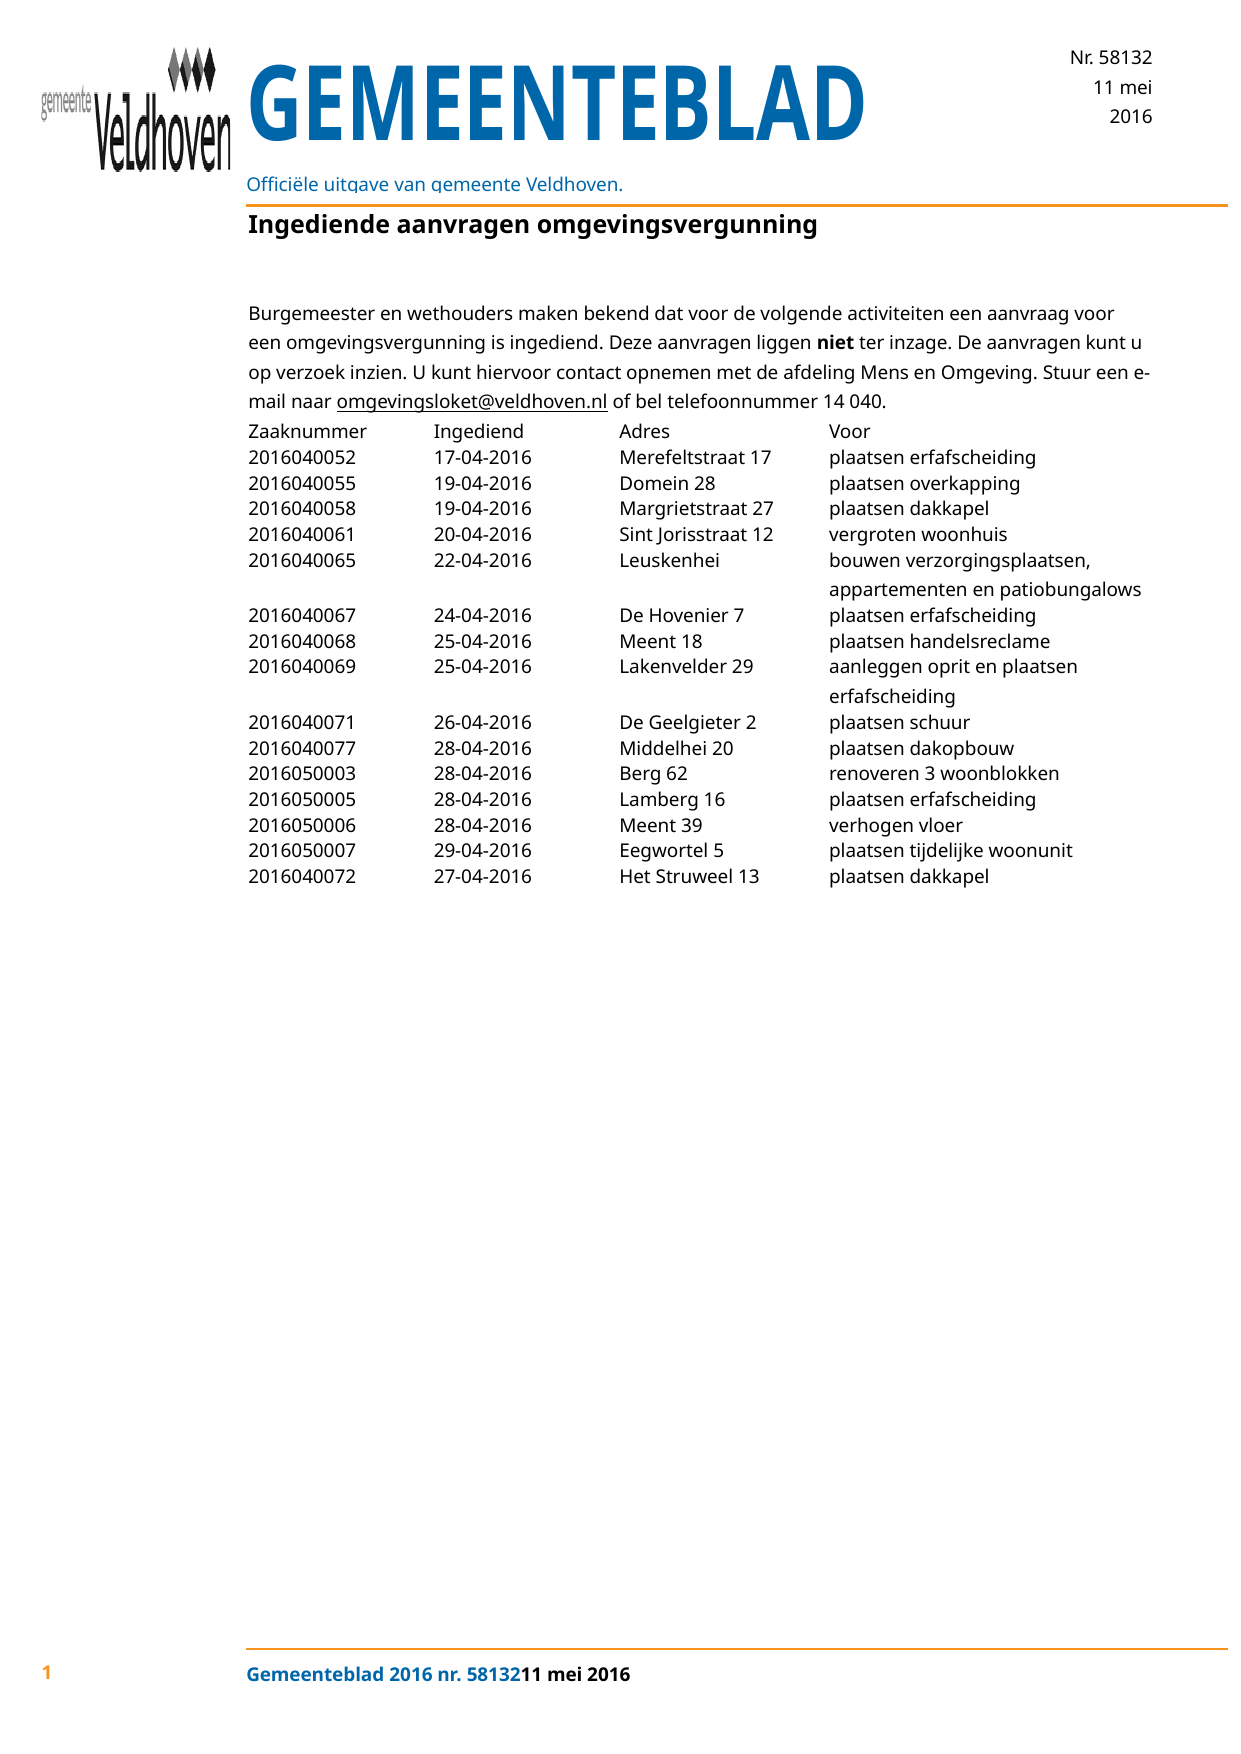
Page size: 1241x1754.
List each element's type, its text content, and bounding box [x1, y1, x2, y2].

table_cell 22-04-2016 [434, 547, 619, 602]
table_cell Middelhei 20 [619, 735, 829, 761]
table_cell 2016040065 [248, 547, 433, 602]
table_cell De Geelgieter 2 [619, 709, 829, 735]
table_cell 2016040067 [248, 602, 433, 628]
table_cell Het Struweel 13 [619, 864, 829, 889]
table_cell 25-04-2016 [434, 654, 619, 709]
table_cell 2016050003 [248, 761, 433, 786]
table_header Zaaknummer [248, 418, 433, 444]
table_header Voor [829, 418, 1152, 444]
table_cell plaatsen handelsreclame [829, 628, 1152, 654]
table_cell 2016040058 [248, 496, 433, 521]
table_cell vergroten woonhuis [829, 521, 1152, 547]
table_cell Eegwortel 5 [619, 838, 829, 863]
table_cell 2016050007 [248, 838, 433, 863]
table_cell De Hovenier 7 [619, 602, 829, 628]
table_cell 2016040069 [248, 654, 433, 709]
table_cell 28-04-2016 [434, 786, 619, 812]
table_cell 20-04-2016 [434, 521, 619, 547]
table_cell 2016040077 [248, 735, 433, 761]
table_header Adres [619, 418, 829, 444]
table_cell plaatsen dakopbouw [829, 735, 1152, 761]
table_cell aanleggen oprit en plaatsen erfafscheiding [829, 654, 1152, 709]
table_cell Domein 28 [619, 470, 829, 496]
table_cell plaatsen erfafscheiding [829, 444, 1152, 470]
table_cell plaatsen tijdelijke woonunit [829, 838, 1152, 863]
table_cell Sint Jorisstraat 12 [619, 521, 829, 547]
table_cell 26-04-2016 [434, 709, 619, 735]
table_cell plaatsen dakkapel [829, 864, 1152, 889]
table_cell bouwen verzorgingsplaatsen, appartementen en patiobungalows [829, 547, 1152, 602]
table_cell 2016040071 [248, 709, 433, 735]
table_cell Meent 39 [619, 812, 829, 838]
table_cell 24-04-2016 [434, 602, 619, 628]
picture [41, 47, 231, 172]
table_cell 2016050005 [248, 786, 433, 812]
text Burgemeester en wethouders maken bekend dat voor de volgende activiteiten een aanvraag voor een omgevingsvergunning is ingediend. Deze aanvragen liggen niet ter inzage. De aanvragen kunt u op verzoek inzien. U kunt hiervoor contact opnemen met de afdeling Mens en Omgeving. Stuur een e-mail naar omgevingsloket@veldhoven.nl of bel telefoonnummer 14 040. [248, 300, 1152, 414]
table_cell renoveren 3 woonblokken [829, 761, 1152, 786]
table_cell 19-04-2016 [434, 496, 619, 521]
table_cell 2016040068 [248, 628, 433, 654]
table_cell Berg 62 [619, 761, 829, 786]
table_cell plaatsen dakkapel [829, 496, 1152, 521]
table_cell verhogen vloer [829, 812, 1152, 838]
table_header Ingediend [434, 418, 619, 444]
table_cell 17-04-2016 [434, 444, 619, 470]
table_cell 28-04-2016 [434, 735, 619, 761]
table_cell Meent 18 [619, 628, 829, 654]
table_cell 28-04-2016 [434, 812, 619, 838]
table_cell 2016040061 [248, 521, 433, 547]
table_cell plaatsen erfafscheiding [829, 786, 1152, 812]
table_cell 28-04-2016 [434, 761, 619, 786]
table_cell 19-04-2016 [434, 470, 619, 496]
table_cell 2016050006 [248, 812, 433, 838]
text Ingediende aanvragen omgevingsvergunning [248, 207, 1152, 241]
table_cell Merefeltstraat 17 [619, 444, 829, 470]
table_cell Lamberg 16 [619, 786, 829, 812]
table_cell plaatsen schuur [829, 709, 1152, 735]
table_cell Margrietstraat 27 [619, 496, 829, 521]
table_cell Lakenvelder 29 [619, 654, 829, 709]
table_cell 2016040072 [248, 864, 433, 889]
table_cell 2016040055 [248, 470, 433, 496]
table_cell 29-04-2016 [434, 838, 619, 863]
table_cell plaatsen erfafscheiding [829, 602, 1152, 628]
table_cell 2016040052 [248, 444, 433, 470]
table_cell Leuskenhei [619, 547, 829, 602]
table_cell plaatsen overkapping [829, 470, 1152, 496]
table_cell 25-04-2016 [434, 628, 619, 654]
table_cell 27-04-2016 [434, 864, 619, 889]
